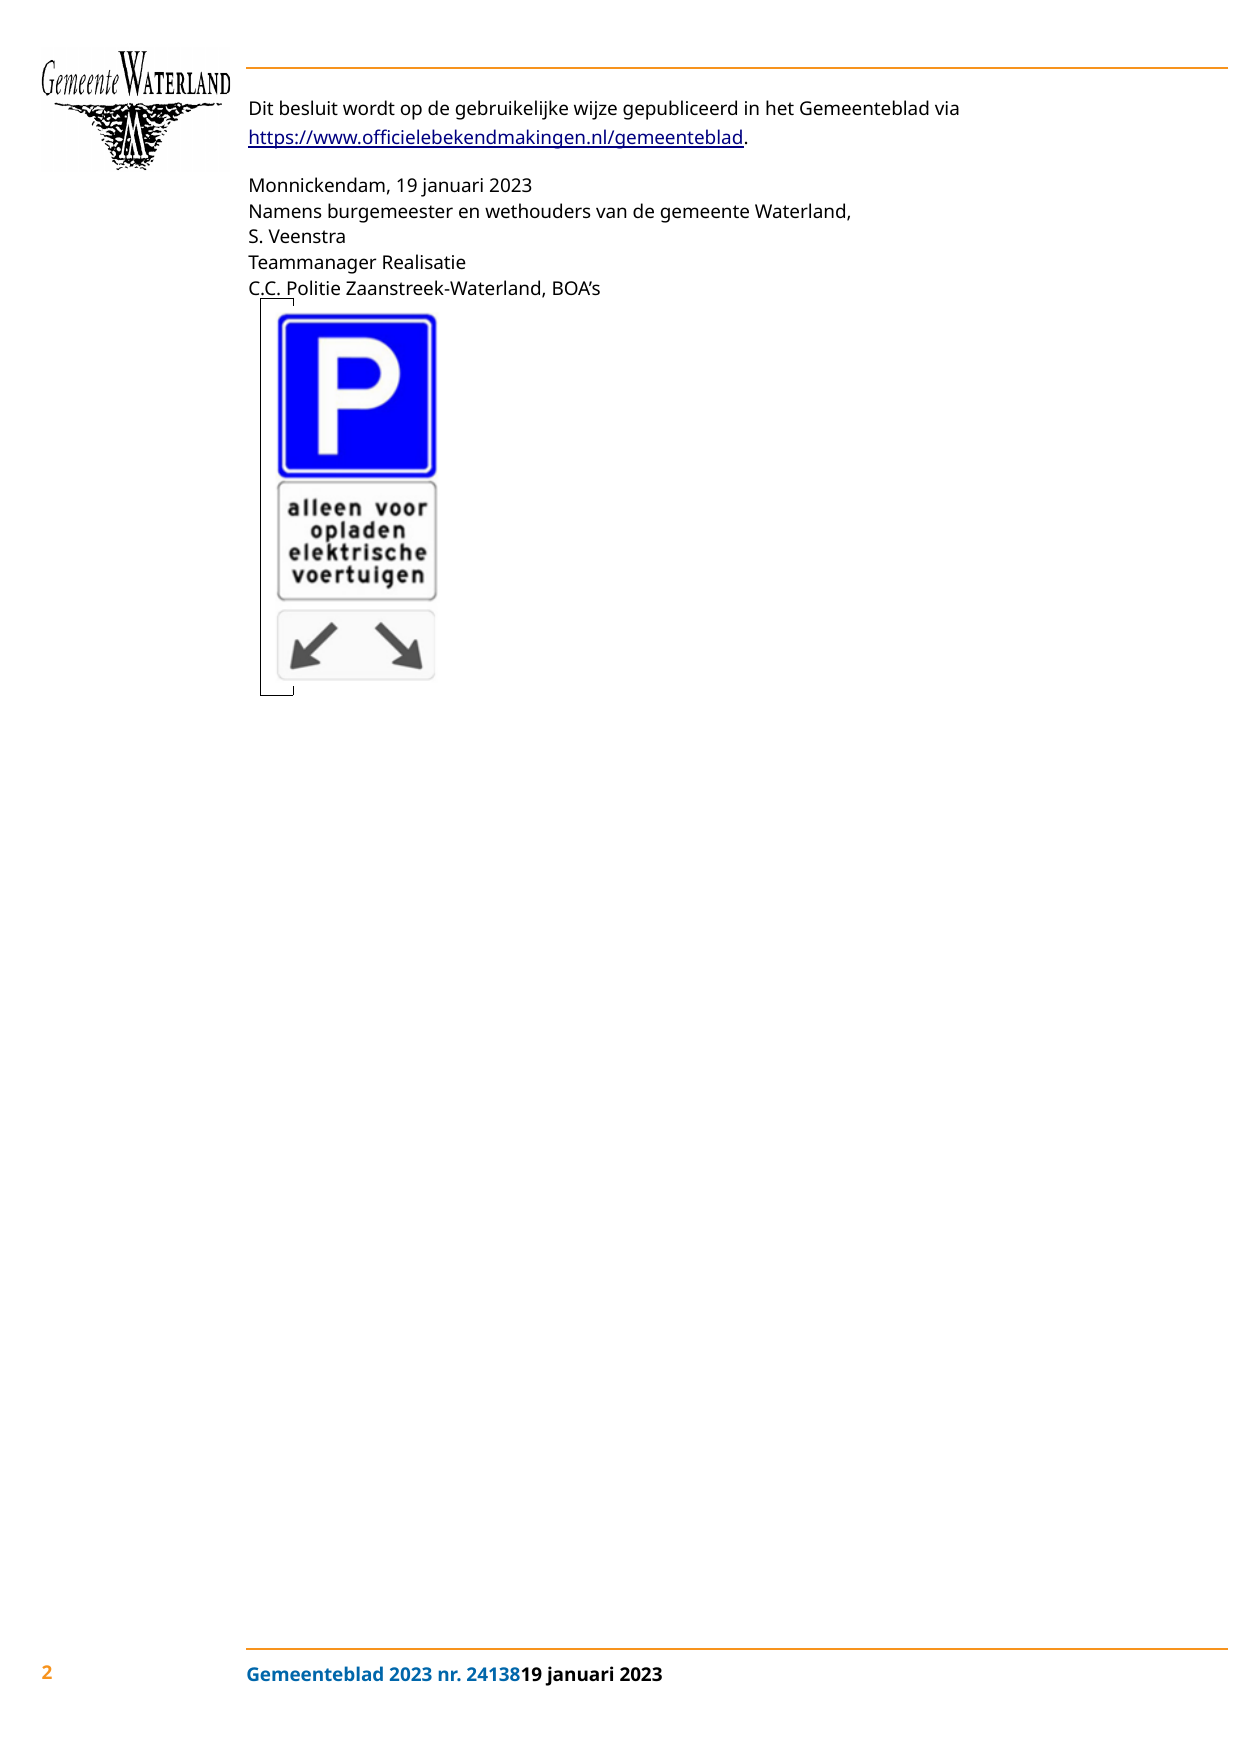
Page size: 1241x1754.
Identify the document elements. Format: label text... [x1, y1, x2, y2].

text Namens burgemeester en wethouders van de gemeente Waterland, [248, 198, 1152, 224]
picture [268, 306, 447, 686]
picture [41, 47, 231, 172]
text C.C. Politie Zaanstreek-Waterland, BOA’s [248, 275, 1152, 301]
text Teammanager Realisatie [248, 249, 1152, 275]
text S. Veenstra [248, 224, 1152, 249]
text Dit besluit wordt op de gebruikelijke wijze gepubliceerd in het Gemeenteblad via https://www.officielebekendmakingen.nl/gemeenteblad. [248, 95, 1152, 150]
text Monnickendam, 19 januari 2023 [248, 172, 1152, 198]
